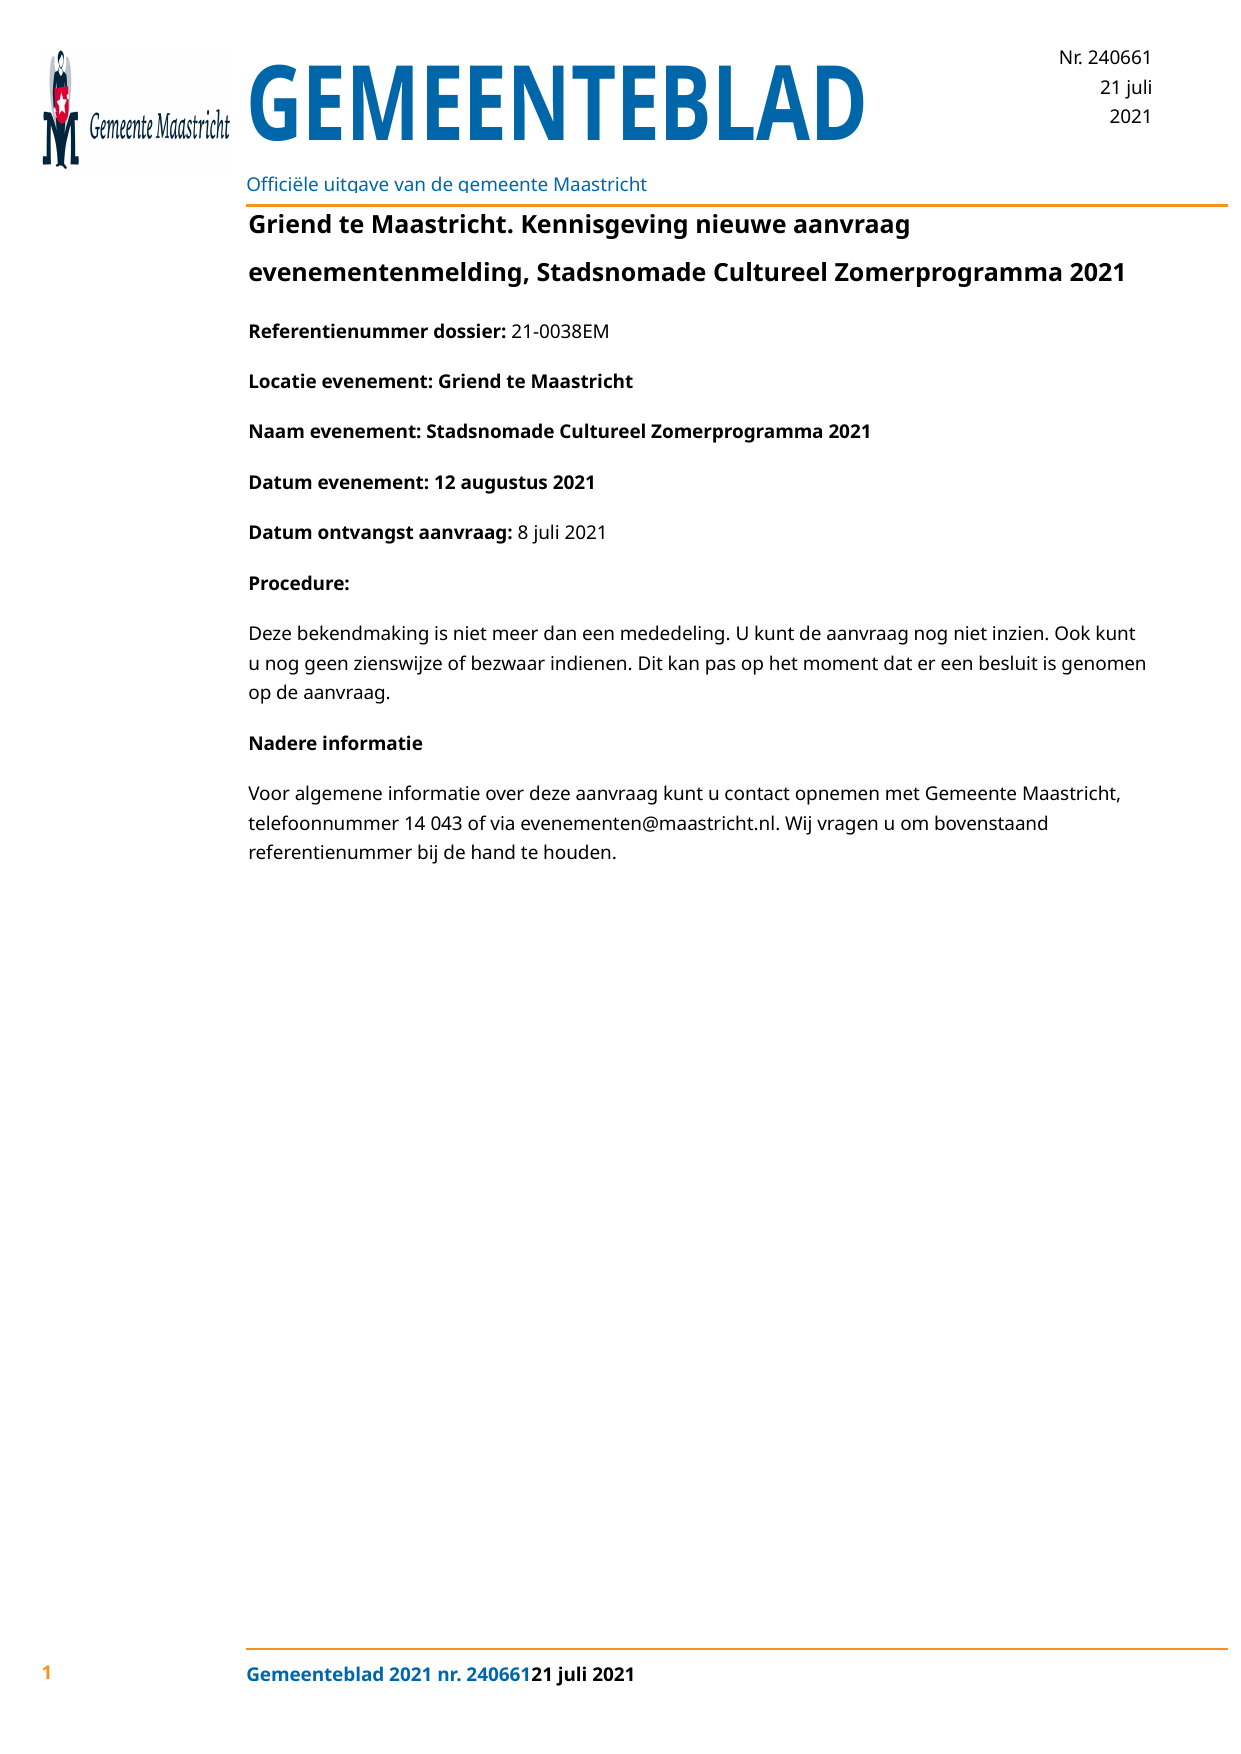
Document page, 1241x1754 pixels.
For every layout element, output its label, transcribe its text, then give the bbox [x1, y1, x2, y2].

text Referentienummer dossier: 21-0038EM [248, 318, 1152, 344]
text Datum ontvangst aanvraag: 8 juli 2021 [248, 519, 1152, 545]
text Nadere informatie [248, 730, 1152, 756]
text Deze bekendmaking is niet meer dan een mededeling. U kunt de aanvraag nog niet inzien. Ook kunt u nog geen zienswijze of bezwaar indienen. Dit kan pas op het moment dat er een besluit is genomen op de aanvraag. [248, 620, 1152, 705]
text Locatie evenement: Griend te Maastricht [248, 368, 1152, 394]
text Naam evenement: Stadsnomade Cultureel Zomerprogramma 2021 [248, 419, 1152, 444]
text Griend te Maastricht. Kennisgeving nieuwe aanvraag evenementenmelding, Stadsnomade Cultureel Zomerprogramma 2021 [248, 207, 1152, 288]
picture [41, 47, 231, 172]
text Voor algemene informatie over deze aanvraag kunt u contact opnemen met Gemeente Maastricht, telefoonnummer 14 043 of via evenementen@maastricht.nl. Wij vragen u om bovenstaand referentienummer bij de hand te houden. [248, 780, 1152, 865]
text Datum evenement: 12 augustus 2021 [248, 469, 1152, 495]
text Procedure: [248, 570, 1152, 596]
